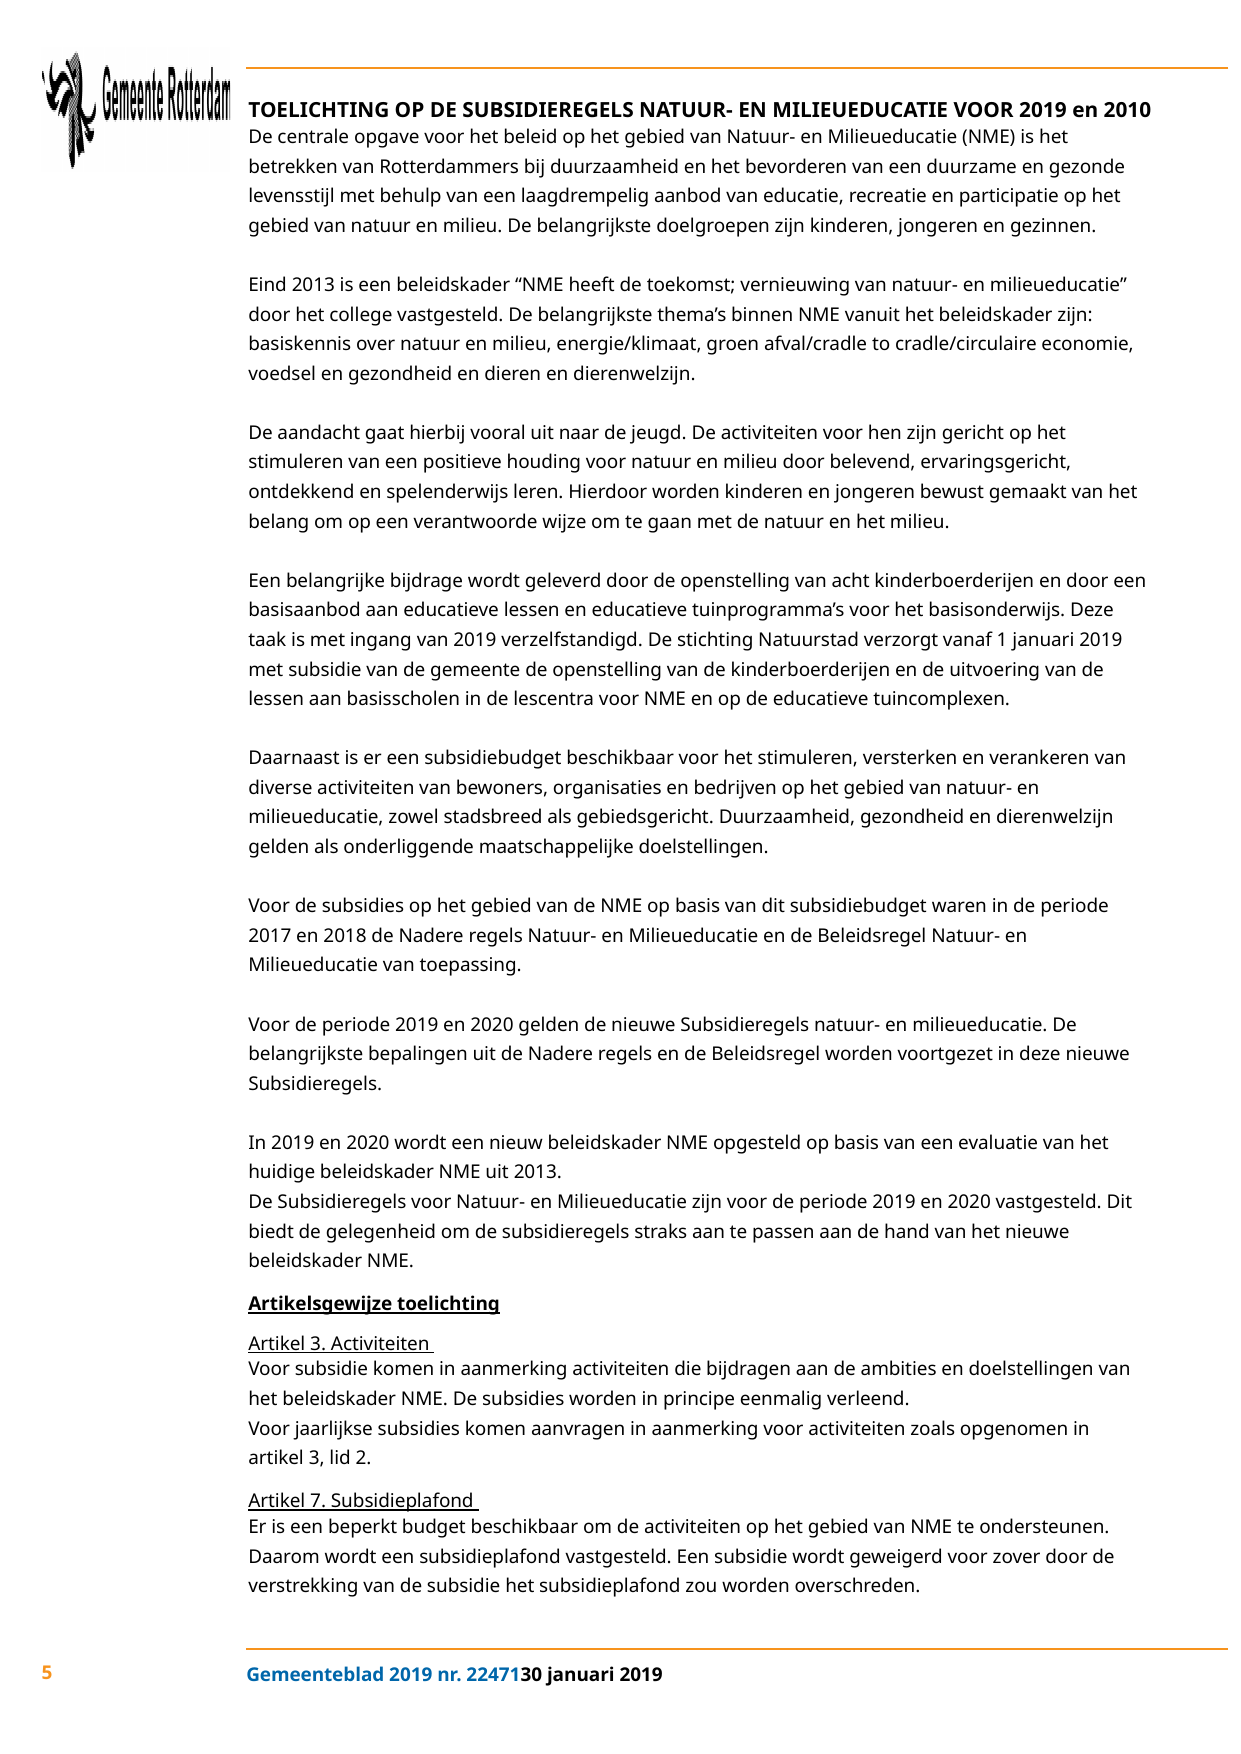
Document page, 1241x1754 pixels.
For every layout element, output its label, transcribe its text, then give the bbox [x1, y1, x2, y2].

text Voor de periode 2019 en 2020 gelden de nieuwe Subsidieregels natuur- en milieueducatie. De belangrijkste bepalingen uit de Nadere regels en de Beleidsregel worden voortgezet in deze nieuwe Subsidieregels. [248, 1011, 1152, 1096]
text Artikel 3. Activiteiten [248, 1330, 1152, 1356]
text In 2019 en 2020 wordt een nieuw beleidskader NME opgesteld op basis van een evaluatie van het huidige beleidskader NME uit 2013. [248, 1129, 1152, 1184]
text Voor jaarlijkse subsidies komen aanvragen in aanmerking voor activiteiten zoals opgenomen in artikel 3, lid 2. [248, 1415, 1152, 1470]
picture [41, 47, 231, 172]
text Er is een beperkt budget beschikbaar om de activiteiten op het gebied van NME te ondersteunen. Daarom wordt een subsidieplafond vastgesteld. Een subsidie wordt geweigerd voor zover door de verstrekking van de subsidie het subsidieplafond zou worden overschreden. [248, 1513, 1152, 1598]
text Eind 2013 is een beleidskader “NME heeft de toekomst; vernieuwing van natuur- en milieueducatie” door het college vastgesteld. De belangrijkste thema’s binnen NME vanuit het beleidskader zijn: basiskennis over natuur en milieu, energie/klimaat, groen afval/cradle to cradle/circulaire economie, voedsel en gezondheid en dieren en dierenwelzijn. [248, 271, 1152, 386]
text Voor de subsidies op het gebied van de NME op basis van dit subsidiebudget waren in de periode 2017 en 2018 de Nadere regels Natuur- en Milieueducatie en de Beleidsregel Natuur- en Milieueducatie van toepassing. [248, 892, 1152, 977]
text Voor subsidie komen in aanmerking activiteiten die bijdragen aan de ambities en doelstellingen van het beleidskader NME. De subsidies worden in principe eenmalig verleend. [248, 1356, 1152, 1411]
text De aandacht gaat hierbij vooral uit naar de jeugd. De activiteiten voor hen zijn gericht op het stimuleren van een positieve houding voor natuur en milieu door belevend, ervaringsgericht, ontdekkend en spelenderwijs leren. Hierdoor worden kinderen en jongeren bewust gemaakt van het belang om op een verantwoorde wijze om te gaan met de natuur en het milieu. [248, 419, 1152, 534]
text De Subsidieregels voor Natuur- en Milieueducatie zijn voor de periode 2019 en 2020 vastgesteld. Dit biedt de gelegenheid om de subsidieregels straks aan te passen aan de hand van het nieuwe beleidskader NME. [248, 1188, 1152, 1273]
text Artikel 7. Subsidieplafond [248, 1487, 1152, 1513]
text Een belangrijke bijdrage wordt geleverd door de openstelling van acht kinderboerderijen en door een basisaanbod aan educatieve lessen en educatieve tuinprogramma’s voor het basisonderwijs. Deze taak is met ingang van 2019 verzelfstandigd. De stichting Natuurstad verzorgt vanaf 1 januari 2019 met subsidie van de gemeente de openstelling van de kinderboerderijen en de uitvoering van de lessen aan basisscholen in de lescentra voor NME en op de educatieve tuincomplexen. [248, 567, 1152, 711]
text Daarnaast is er een subsidiebudget beschikbaar voor het stimuleren, versterken en verankeren van diverse activiteiten van bewoners, organisaties en bedrijven op het gebied van natuur- en milieueducatie, zowel stadsbreed als gebiedsgericht. Duurzaamheid, gezondheid en dierenwelzijn gelden als onderliggende maatschappelijke doelstellingen. [248, 744, 1152, 859]
text De centrale opgave voor het beleid op het gebied van Natuur- en Milieueducatie (NME) is het betrekken van Rotterdammers bij duurzaamheid en het bevorderen van een duurzame en gezonde levensstijl met behulp van een laagdrempelig aanbod van educatie, recreatie en participatie op het gebied van natuur en milieu. De belangrijkste doelgroepen zijn kinderen, jongeren en gezinnen. [248, 123, 1152, 238]
text Artikelsgewijze toelichting [248, 1291, 1152, 1316]
text TOELICHTING OP DE SUBSIDIEREGELS NATUUR- EN MILIEUEDUCATIE VOOR 2019 en 2010 [248, 95, 1152, 123]
